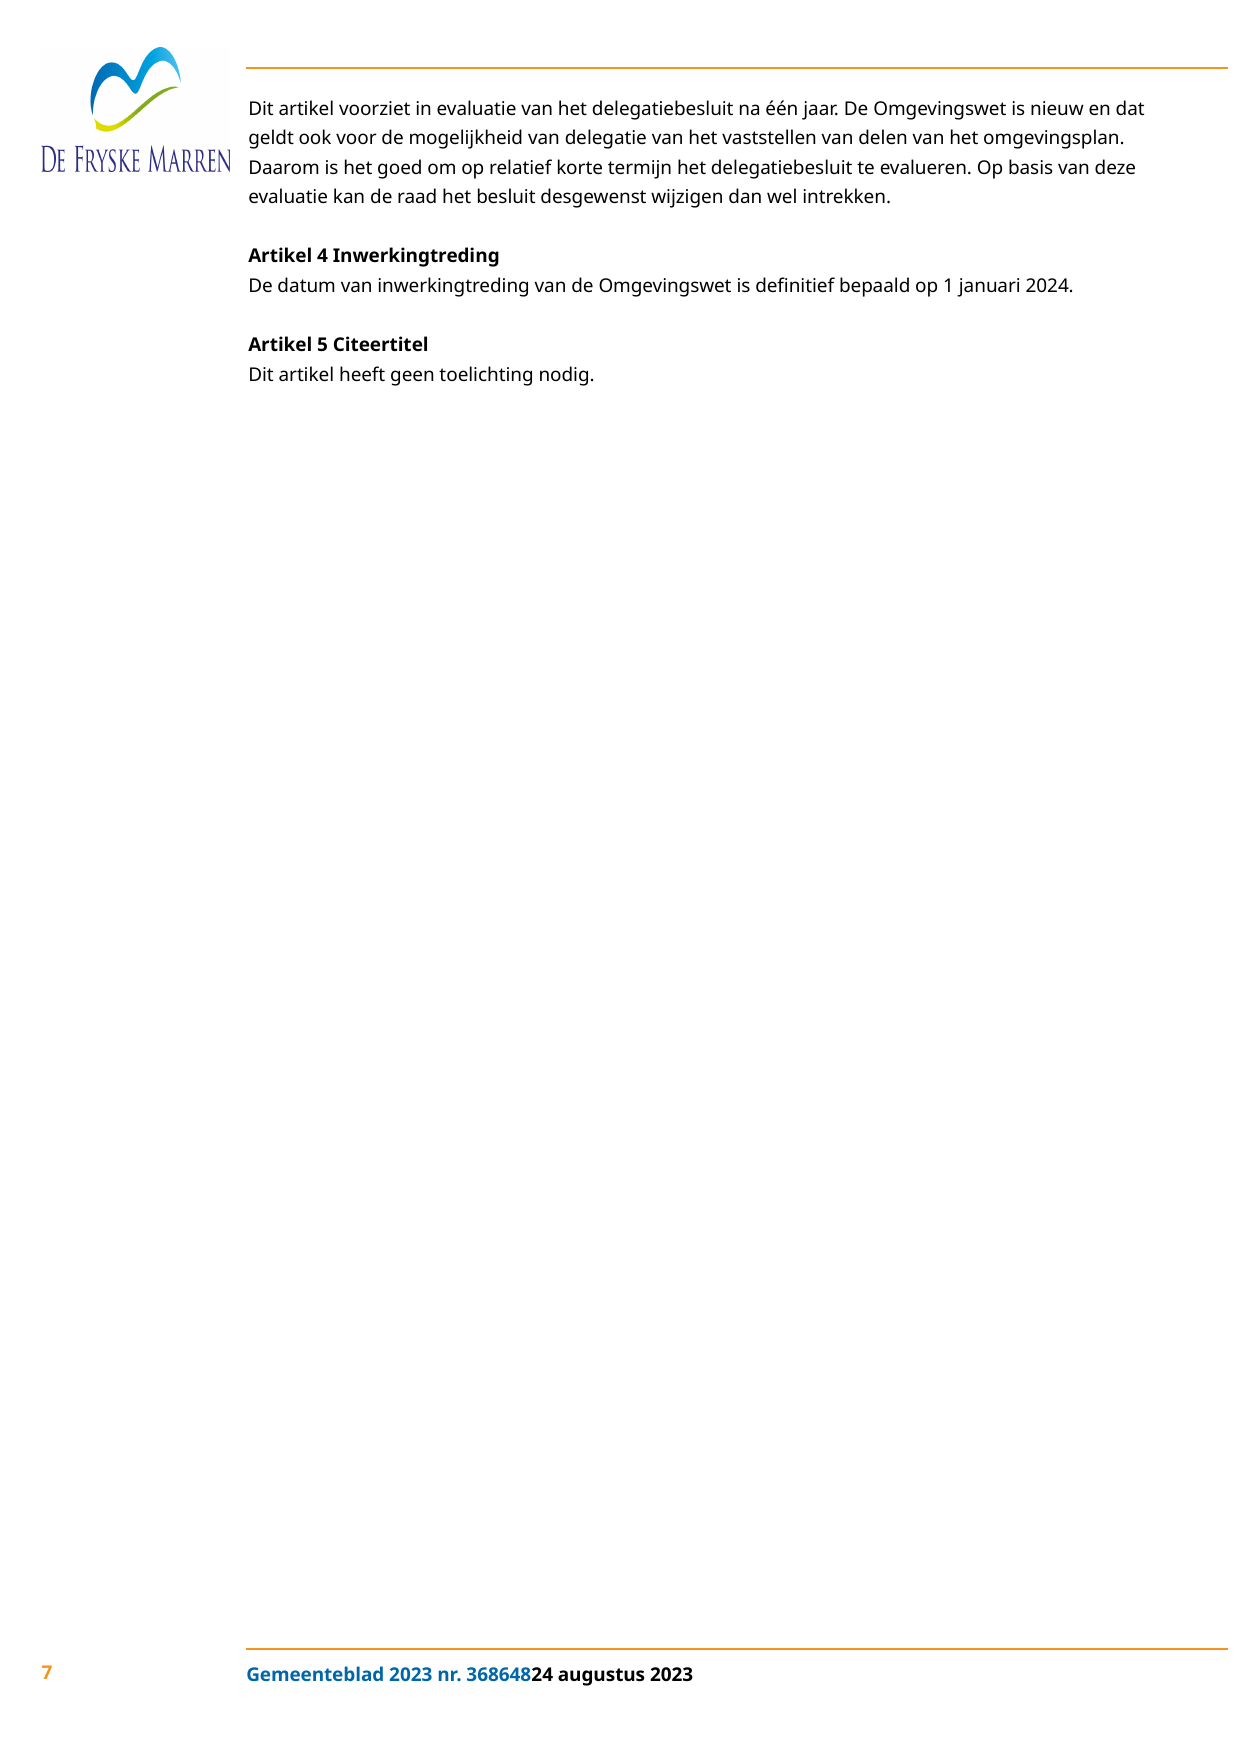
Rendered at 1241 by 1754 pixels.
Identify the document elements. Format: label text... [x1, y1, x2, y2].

picture [41, 47, 231, 172]
text Artikel 4 Inwerkingtreding [248, 243, 1152, 268]
text Artikel 5 Citeertitel [248, 331, 1152, 357]
text De datum van inwerkingtreding van de Omgevingswet is definitief bepaald op 1 januari 2024. [248, 272, 1152, 298]
text Dit artikel voorziet in evaluatie van het delegatiebesluit na één jaar. De Omgevingswet is nieuw en dat geldt ook voor de mogelijkheid van delegatie van het vaststellen van delen van het omgevingsplan. Daarom is het goed om op relatief korte termijn het delegatiebesluit te evalueren. Op basis van deze evaluatie kan de raad het besluit desgewenst wijzigen dan wel intrekken. [248, 95, 1152, 209]
text Dit artikel heeft geen toelichting nodig. [248, 361, 1152, 387]
